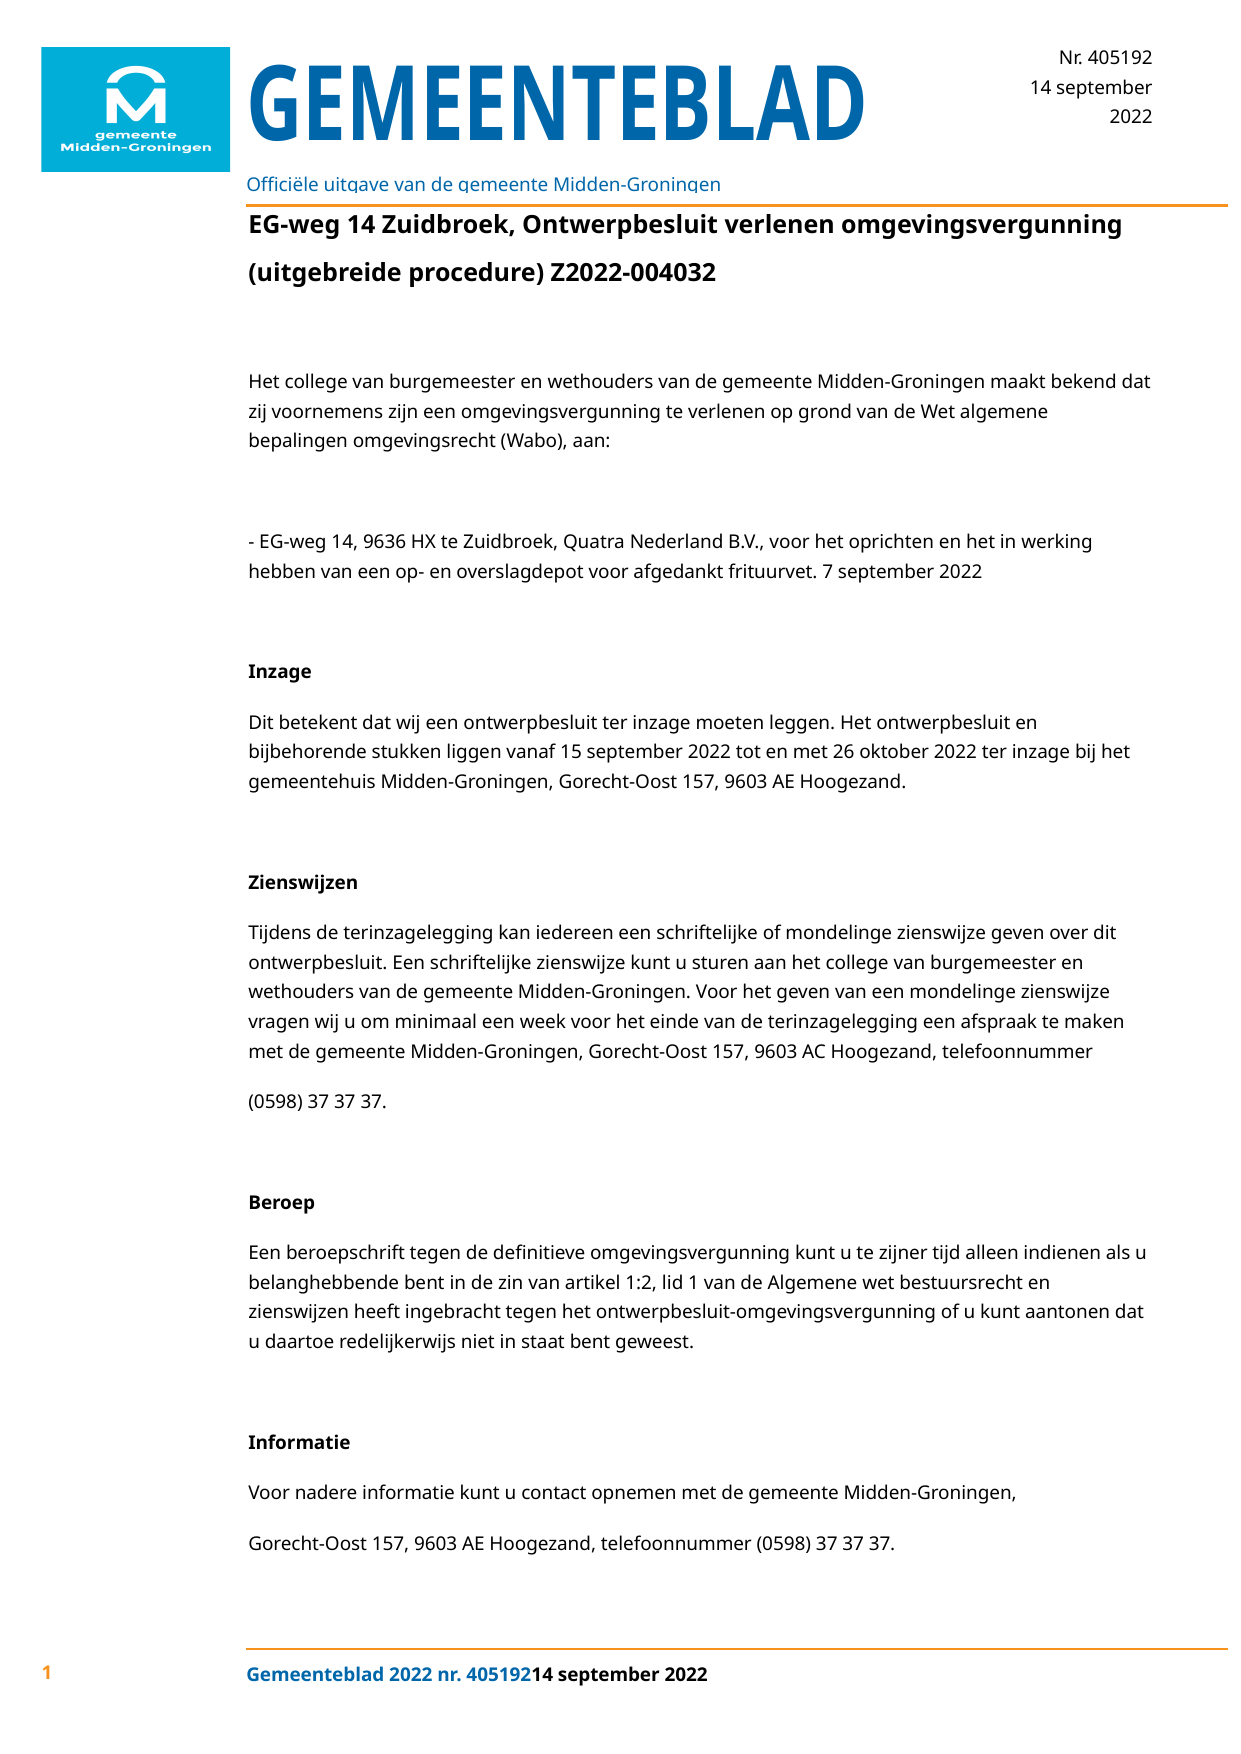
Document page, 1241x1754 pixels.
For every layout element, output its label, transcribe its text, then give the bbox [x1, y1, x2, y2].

text Informatie [248, 1429, 1152, 1455]
text Inzage [248, 659, 1152, 684]
text Een beroepschrift tegen de definitieve omgevingsvergunning kunt u te zijner tijd alleen indienen als u belanghebbende bent in de zin van artikel 1:2, lid 1 van de Algemene wet bestuursrecht en zienswijzen heeft ingebracht tegen het ontwerpbesluit-omgevingsvergunning of u kunt aantonen dat u daartoe redelijkerwijs niet in staat bent geweest. [248, 1239, 1152, 1354]
text - EG-weg 14, 9636 HX te Zuidbroek, Quatra Nederland B.V., voor het oprichten en het in werking hebben van een op- en overslagdepot voor afgedankt frituurvet. 7 september 2022 [248, 528, 1152, 584]
picture [184, 146, 190, 153]
picture [108, 66, 164, 82]
text Dit betekent dat wij een ontwerpbesluit ter inzage moeten leggen. Het ontwerpbesluit en bijbehorende stukken liggen vanaf 15 september 2022 tot en met 26 oktober 2022 ter inzage bij het gemeentehuis Midden-Groningen, Gorecht-Oost 157, 9603 AE Hoogezand. [248, 709, 1152, 794]
text Het college van burgemeester en wethouders van de gemeente Midden-Groningen maakt bekend dat zij voornemens zijn een omgevingsvergunning te verlenen op grond van de Wet algemene bepalingen omgevingsrecht (Wabo), aan: [248, 368, 1152, 453]
text (0598) 37 37 37. [248, 1088, 1152, 1114]
text Gorecht-Oost 157, 9603 AE Hoogezand, telefoonnummer (0598) 37 37 37. [248, 1530, 1152, 1556]
text EG-weg 14 Zuidbroek, Ontwerpbesluit verlenen omgevingsvergunning (uitgebreide procedure) Z2022-004032 [248, 207, 1152, 288]
text Tijdens de terinzagelegging kan iedereen een schriftelijke of mondelinge zienswijze geven over dit ontwerpbesluit. Een schriftelijke zienswijze kunt u sturen aan het college van burgemeester en wethouders van de gemeente Midden-Groningen. Voor het geven van een mondelinge zienswijze vragen wij u om minimaal een week voor het einde van de terinzagelegging een afspraak te maken met de gemeente Midden-Groningen, Gorecht-Oost 157, 9603 AC Hoogezand, telefoonnummer [248, 919, 1152, 1064]
picture [107, 89, 165, 122]
text Zienswijzen [248, 869, 1152, 895]
text Beroep [248, 1189, 1152, 1215]
text Voor nadere informatie kunt u contact opnemen met de gemeente Midden-Groningen, [248, 1479, 1152, 1505]
